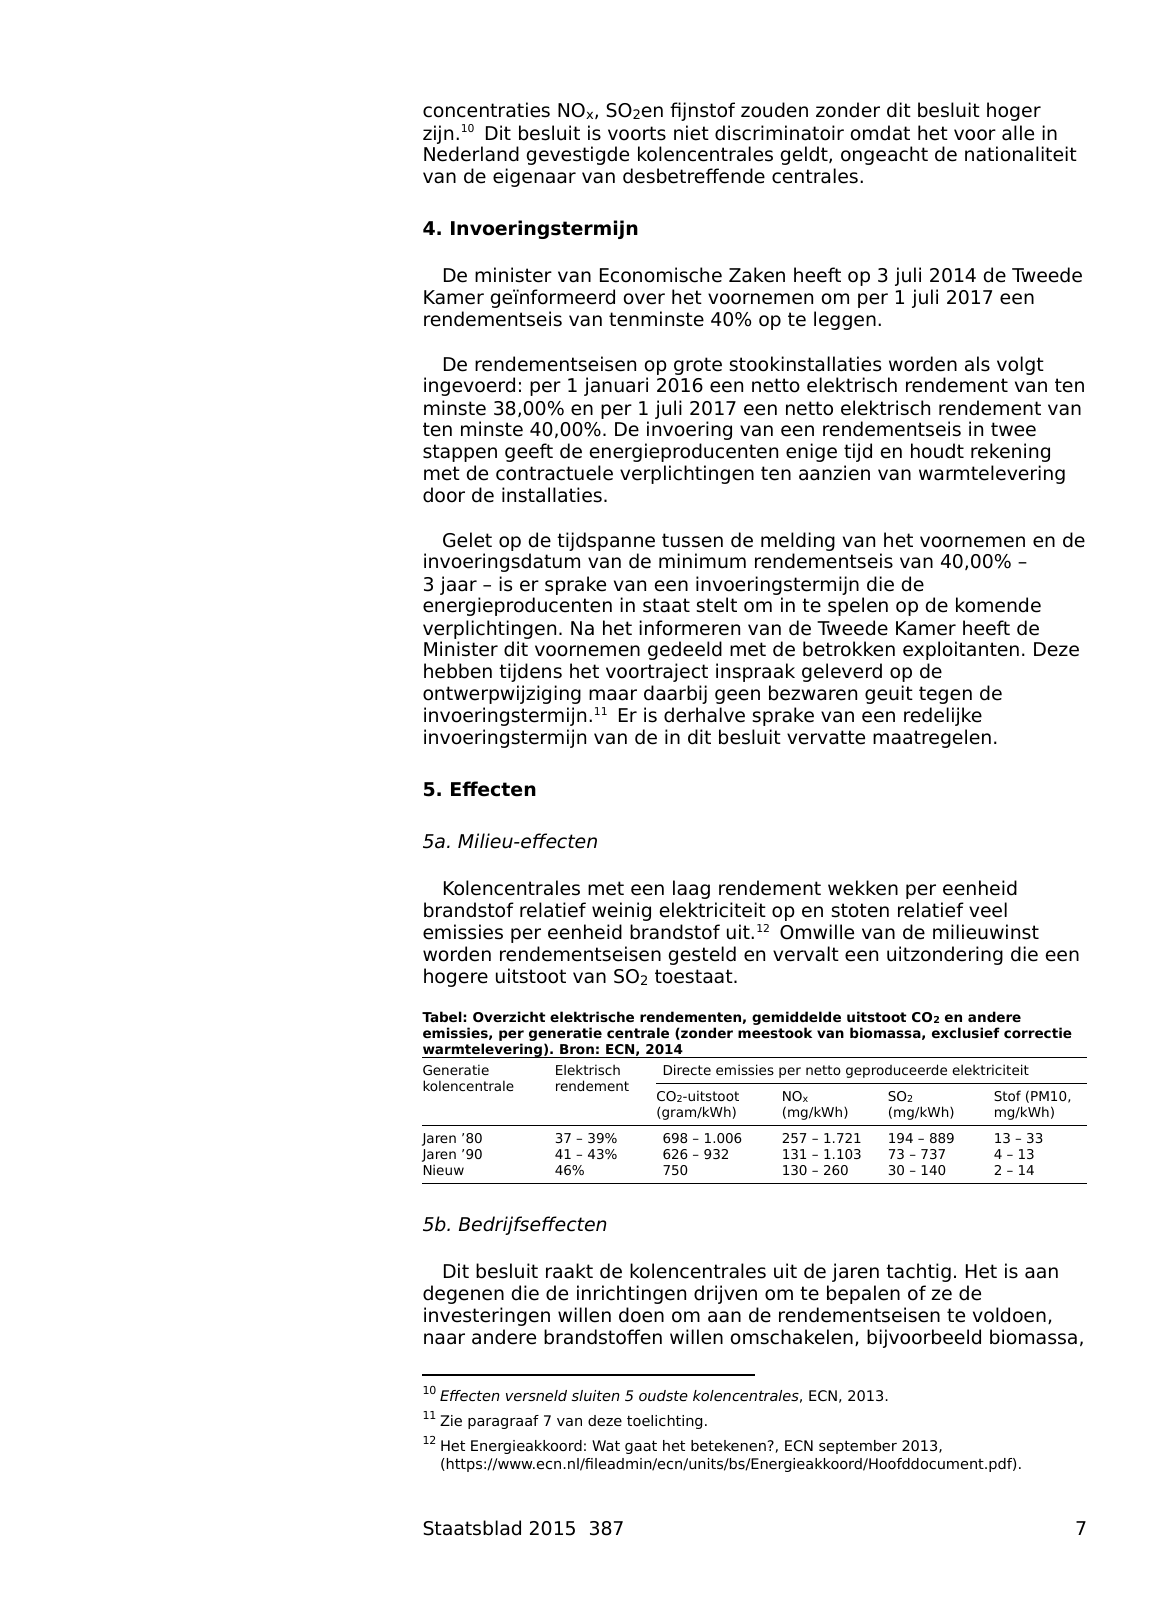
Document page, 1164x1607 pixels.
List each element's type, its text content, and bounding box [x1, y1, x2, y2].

table_cell NOx (mg/kWh) [776, 1084, 882, 1125]
table_cell SO2 (mg/kWh) [882, 1084, 987, 1125]
text Zie paragraaf 7 van deze toelichting. [422, 1409, 1087, 1431]
text Gelet op de tijdspanne tussen de melding van het voornemen en de invoeringsdatum van de minimum rendementseis van 40,00% – 3 jaar – is er sprake van een invoeringstermijn die de energieproducenten in staat stelt om in te spelen op de komende verplichtingen. Na het informeren van de Tweede Kamer heeft de Minister dit voornemen gedeeld met de betrokken exploitanten. Deze hebben tijdens het voortraject inspraak geleverd op de ontwerpwijziging maar daarbij geen bezwaren geuit tegen de invoeringstermijn. Er is derhalve sprake van een redelijke invoeringstermijn van de in dit besluit vervatte maatregelen. [422, 529, 1087, 749]
table_cell 626 – 932 [656, 1147, 776, 1162]
table_cell 131 – 1.103 [776, 1147, 882, 1162]
text Het Energieakkoord: Wat gaat het betekenen?, ECN september 2013, (https://www.ecn.nl/fileadmin/ecn/units/bs/Energieakkoord/Hoofddocument.pdf). [422, 1434, 1087, 1473]
table_cell 2 – 14 [988, 1163, 1087, 1183]
table_cell 30 – 140 [882, 1163, 987, 1183]
subtitle 4. Invoeringstermijn [422, 218, 1087, 240]
table_cell Directe emissies per netto geproduceerde elektriciteit [656, 1058, 1087, 1083]
subtitle 5. Effecten [422, 779, 1087, 801]
table_cell 257 – 1.721 [776, 1126, 882, 1147]
table_cell CO2-uitstoot (gram/kWh) [656, 1084, 776, 1125]
table_cell 750 [656, 1163, 776, 1183]
text De minister van Economische Zaken heeft op 3 juli 2014 de Tweede Kamer geïnformeerd over het voornemen om per 1 juli 2017 een rendementseis van tenminste 40% op te leggen. [422, 265, 1087, 331]
text concentraties NOx, SO2en fijnstof zouden zonder dit besluit hoger zijn. Dit besluit is voorts niet discriminatoir omdat het voor alle in Nederland gevestigde kolencentrales geldt, ongeacht de nationaliteit van de eigenaar van desbetreffende centrales. [422, 100, 1087, 188]
subtitle 5b. Bedrijfseffecten [422, 1214, 1087, 1236]
text De rendementseisen op grote stookinstallaties worden als volgt ingevoerd: per 1 januari 2016 een netto elektrisch rendement van ten minste 38,00% en per 1 juli 2017 een netto elektrisch rendement van ten minste 40,00%. De invoering van een rendementseis in twee stappen geeft de energieproducenten enige tijd en houdt rekening met de contractuele verplichtingen ten aanzien van warmtelevering door de installaties. [422, 353, 1087, 507]
table_cell 194 – 889 [882, 1126, 987, 1147]
text Effecten versneld sluiten 5 oudste kolencentrales, ECN, 2013. [422, 1384, 1087, 1406]
text Kolencentrales met een laag rendement wekken per eenheid brandstof relatief weinig elektriciteit op en stoten relatief veel emissies per eenheid brandstof uit. Omwille van de milieuwinst worden rendementseisen gesteld en vervalt een uitzondering die een hogere uitstoot van SO2 toestaat. [422, 878, 1087, 988]
table_cell 46% [549, 1163, 656, 1183]
table_cell 73 – 737 [882, 1147, 987, 1162]
subtitle 5a. Milieu-effecten [422, 831, 1087, 853]
table_cell Jaren ’80 [422, 1126, 549, 1147]
table_cell Stof (PM10, mg/kWh) [988, 1084, 1087, 1125]
table_cell 37 – 39% [549, 1126, 656, 1147]
table_cell Generatie kolencentrale [422, 1058, 549, 1125]
table_cell Nieuw [422, 1163, 549, 1183]
table_header Tabel: Overzicht elektrische rendementen, gemiddelde uitstoot CO2 en andere emissies, per generatie centrale (zonder meestook van biomassa, exclusief correctie warmtelevering). Bron: ECN, 2014 [422, 1010, 1087, 1057]
table_cell 698 – 1.006 [656, 1126, 776, 1147]
table_cell Elektrisch rendement [549, 1058, 656, 1125]
table_cell 41 – 43% [549, 1147, 656, 1162]
table_cell 13 – 33 [988, 1126, 1087, 1147]
table_cell 4 – 13 [988, 1147, 1087, 1162]
text Dit besluit raakt de kolencentrales uit de jaren tachtig. Het is aan degenen die de inrichtingen drijven om te bepalen of ze de investeringen willen doen om aan de rendementseisen te voldoen, naar andere brandstoffen willen omschakelen, bijvoorbeeld biomassa, [422, 1261, 1087, 1349]
table_cell Jaren ’90 [422, 1147, 549, 1162]
table_cell 130 – 260 [776, 1163, 882, 1183]
